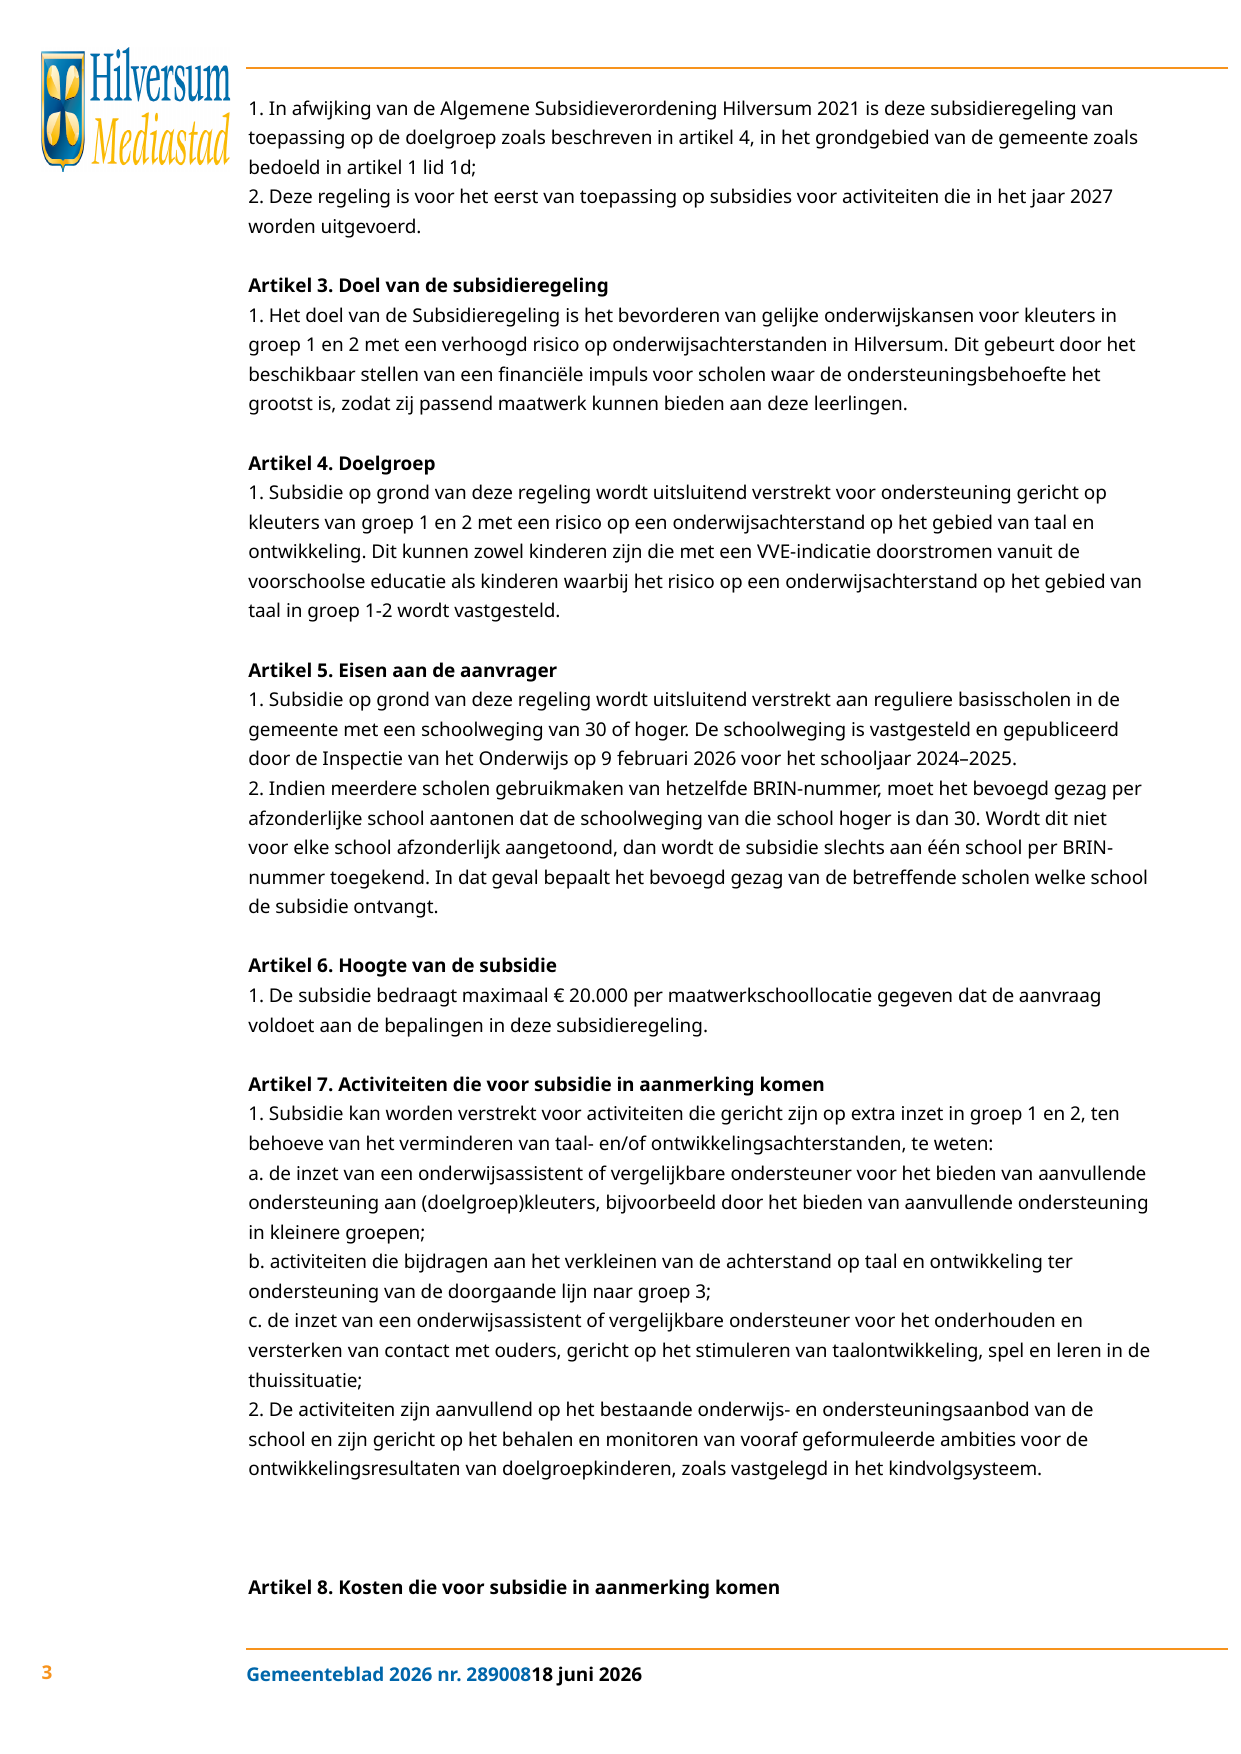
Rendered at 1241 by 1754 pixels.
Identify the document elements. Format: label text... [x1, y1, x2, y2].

text 1. Het doel van de Subsidieregeling is het bevorderen van gelijke onderwijskansen voor kleuters in groep 1 en 2 met een verhoogd risico op onderwijsachterstanden in Hilversum. Dit gebeurt door het beschikbaar stellen van een financiële impuls voor scholen waar de ondersteuningsbehoefte het grootst is, zodat zij passend maatwerk kunnen bieden aan deze leerlingen. [248, 302, 1152, 416]
text a. de inzet van een onderwijsassistent of vergelijkbare ondersteuner voor het bieden van aanvullende ondersteuning aan (doelgroep)kleuters, bijvoorbeeld door het bieden van aanvullende ondersteuning in kleinere groepen; [248, 1160, 1152, 1245]
text Artikel 7. Activiteiten die voor subsidie in aanmerking komen [248, 1071, 1152, 1097]
text 1. Subsidie op grond van deze regeling wordt uitsluitend verstrekt aan reguliere basisscholen in de gemeente met een schoolweging van 30 of hoger. De schoolweging is vastgesteld en gepubliceerd door de Inspectie van het Onderwijs op 9 februari 2026 voor het schooljaar 2024–2025. [248, 686, 1152, 771]
text Artikel 3. Doel van de subsidieregeling [248, 272, 1152, 298]
text 1. Subsidie op grond van deze regeling wordt uitsluitend verstrekt voor ondersteuning gericht op kleuters van groep 1 en 2 met een risico op een onderwijsachterstand op het gebied van taal en ontwikkeling. Dit kunnen zowel kinderen zijn die met een VVE-indicatie doorstromen vanuit de voorschoolse educatie als kinderen waarbij het risico op een onderwijsachterstand op het gebied van taal in groep 1-2 wordt vastgesteld. [248, 479, 1152, 623]
text c. de inzet van een onderwijsassistent of vergelijkbare ondersteuner voor het onderhouden en versterken van contact met ouders, gericht op het stimuleren van taalontwikkeling, spel en leren in de thuissituatie; [248, 1308, 1152, 1393]
text Artikel 6. Hoogte van de subsidie [248, 953, 1152, 978]
text 2. De activiteiten zijn aanvullend op het bestaande onderwijs- en ondersteuningsaanbod van de school en zijn gericht op het behalen en monitoren van vooraf geformuleerde ambities voor de ontwikkelingsresultaten van doelgroepkinderen, zoals vastgelegd in het kindvolgsysteem. [248, 1396, 1152, 1481]
text 1. Subsidie kan worden verstrekt voor activiteiten die gericht zijn op extra inzet in groep 1 en 2, ten behoeve van het verminderen van taal- en/of ontwikkelingsachterstanden, te weten: [248, 1101, 1152, 1156]
text Artikel 8. Kosten die voor subsidie in aanmerking komen [248, 1574, 1152, 1600]
picture [41, 47, 231, 172]
text Artikel 5. Eisen aan de aanvrager [248, 657, 1152, 683]
text 2. Indien meerdere scholen gebruikmaken van hetzelfde BRIN-nummer, moet het bevoegd gezag per afzonderlijke school aantonen dat de schoolweging van die school hoger is dan 30. Wordt dit niet voor elke school afzonderlijk aangetoond, dan wordt de subsidie slechts aan één school per BRIN-nummer toegekend. In dat geval bepaalt het bevoegd gezag van de betreffende scholen welke school de subsidie ontvangt. [248, 775, 1152, 919]
text Artikel 4. Doelgroep [248, 450, 1152, 476]
text 2. Deze regeling is voor het eerst van toepassing op subsidies voor activiteiten die in het jaar 2027 worden uitgevoerd. [248, 183, 1152, 239]
text 1. De subsidie bedraagt maximaal € 20.000 per maatwerkschoollocatie gegeven dat de aanvraag voldoet aan de bepalingen in deze subsidieregeling. [248, 982, 1152, 1038]
text b. activiteiten die bijdragen aan het verkleinen van de achterstand op taal en ontwikkeling ter ondersteuning van de doorgaande lijn naar groep 3; [248, 1248, 1152, 1304]
text 1. In afwijking van de Algemene Subsidieverordening Hilversum 2021 is deze subsidieregeling van toepassing op de doelgroep zoals beschreven in artikel 4, in het grondgebied van de gemeente zoals bedoeld in artikel 1 lid 1d; [248, 95, 1152, 180]
